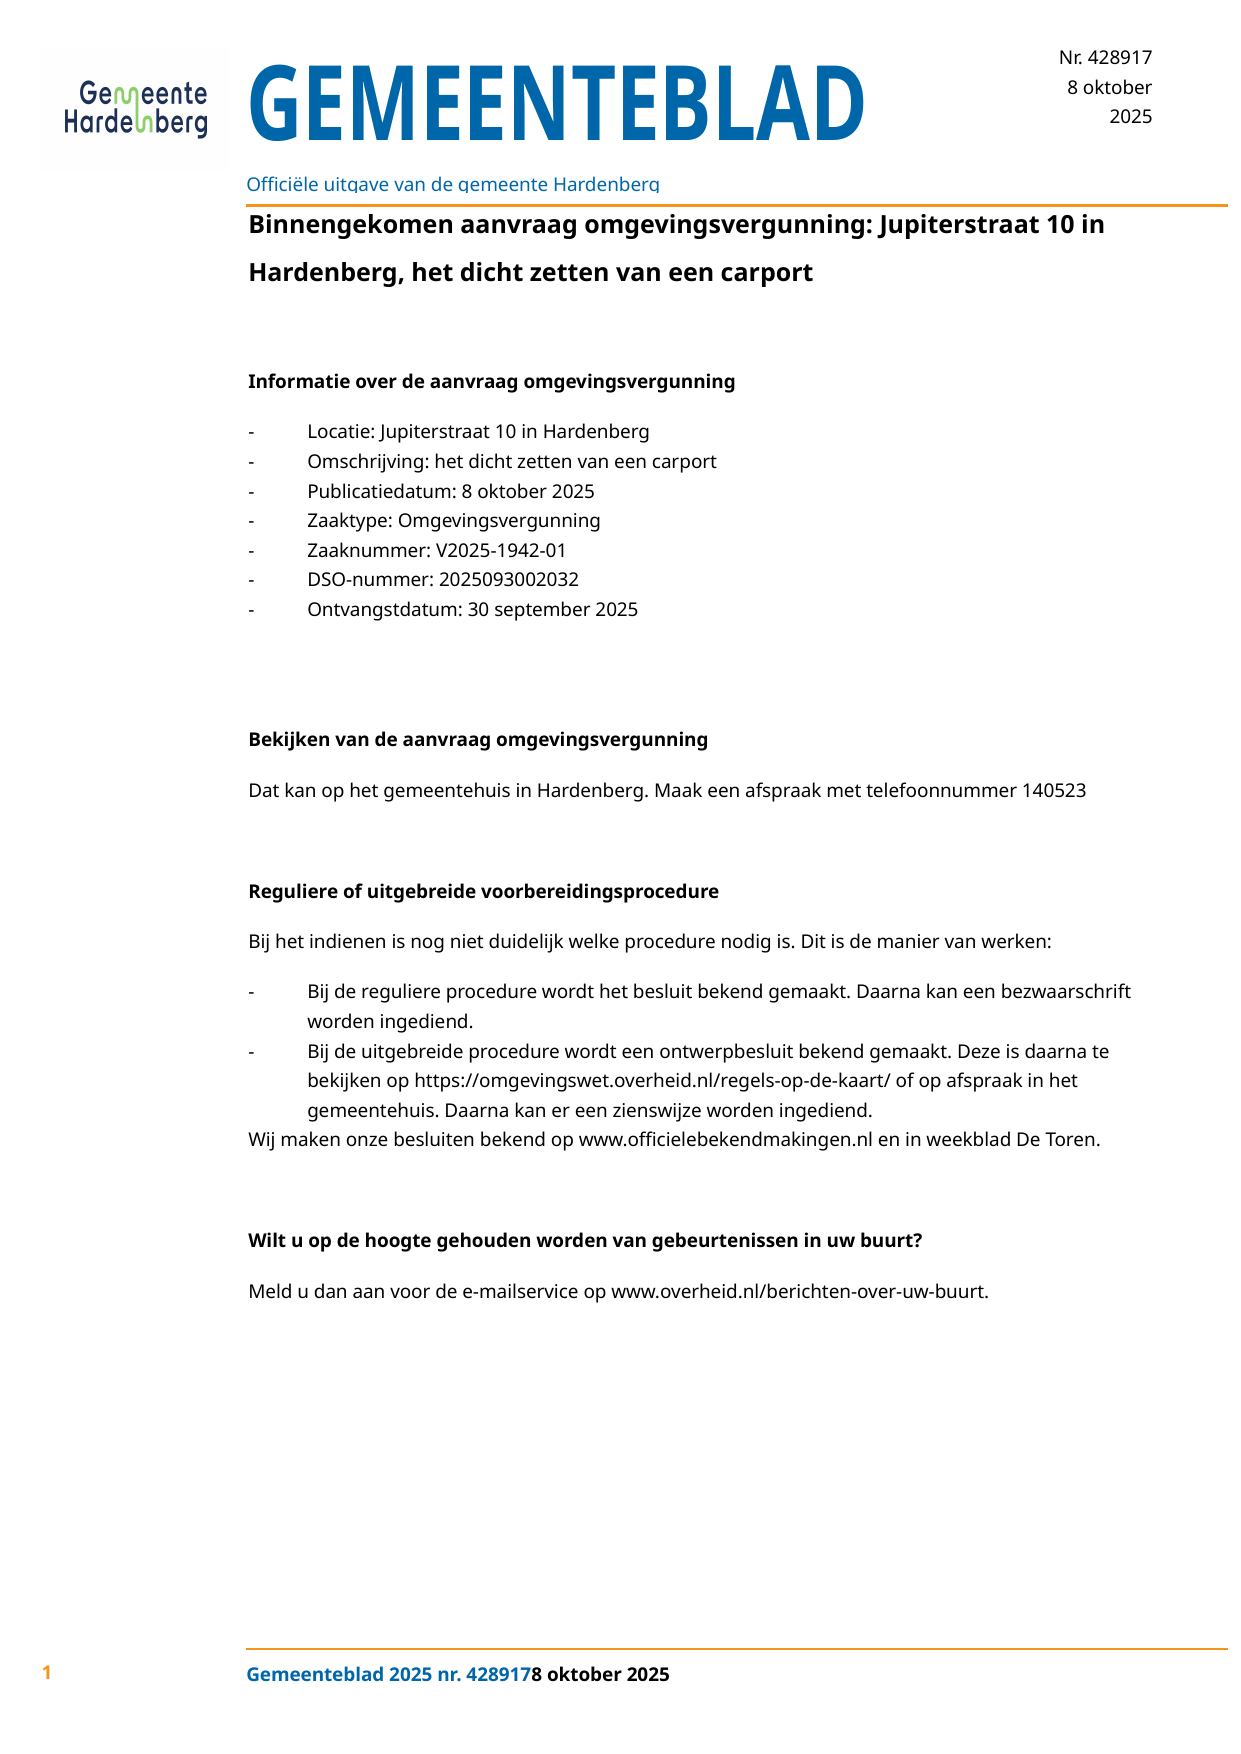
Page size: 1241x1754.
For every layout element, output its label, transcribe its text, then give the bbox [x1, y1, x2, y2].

text Bij het indienen is nog niet duidelijk welke procedure nodig is. Dit is de manier van werken: [248, 928, 1152, 954]
list Zaaknummer: V2025-1942-01 [248, 537, 1152, 563]
list Ontvangstdatum: 30 september 2025 [248, 596, 1152, 622]
picture [41, 47, 231, 172]
text Wilt u op de hoogte gehouden worden van gebeurtenissen in uw buurt? [248, 1227, 1152, 1253]
list Bij de reguliere procedure wordt het besluit bekend gemaakt. Daarna kan een bezwaarschrift worden ingediend. [248, 979, 1152, 1034]
text Bekijken van de aanvraag omgevingsvergunning [248, 727, 1152, 752]
list Zaaktype: Omgevingsvergunning [248, 507, 1152, 533]
text Dat kan op het gemeentehuis in Hardenberg. Maak een afspraak met telefoonnummer 140523 [248, 777, 1152, 803]
text Meld u dan aan voor de e-mailservice op www.overheid.nl/berichten-over-uw-buurt. [248, 1278, 1152, 1304]
list Omschrijving: het dicht zetten van een carport [248, 448, 1152, 474]
list Publicatiedatum: 8 oktober 2025 [248, 478, 1152, 504]
text Reguliere of uitgebreide voorbereidingsprocedure [248, 878, 1152, 904]
list Locatie: Jupiterstraat 10 in Hardenberg [248, 419, 1152, 444]
text Binnengekomen aanvraag omgevingsvergunning: Jupiterstraat 10 in Hardenberg, het dicht zetten van een carport [248, 207, 1152, 288]
list DSO-nummer: 2025093002032 [248, 567, 1152, 592]
list Bij de uitgebreide procedure wordt een ontwerpbesluit bekend gemaakt. Deze is daarna te bekijken op https://omgevingswet.overheid.nl/regels-op-de-kaart/ of op afspraak in het gemeentehuis. Daarna kan er een zienswijze worden ingediend. [248, 1038, 1152, 1123]
text Informatie over de aanvraag omgevingsvergunning [248, 368, 1152, 394]
text Wij maken onze besluiten bekend op www.officielebekendmakingen.nl en in weekblad De Toren. [248, 1127, 1152, 1152]
